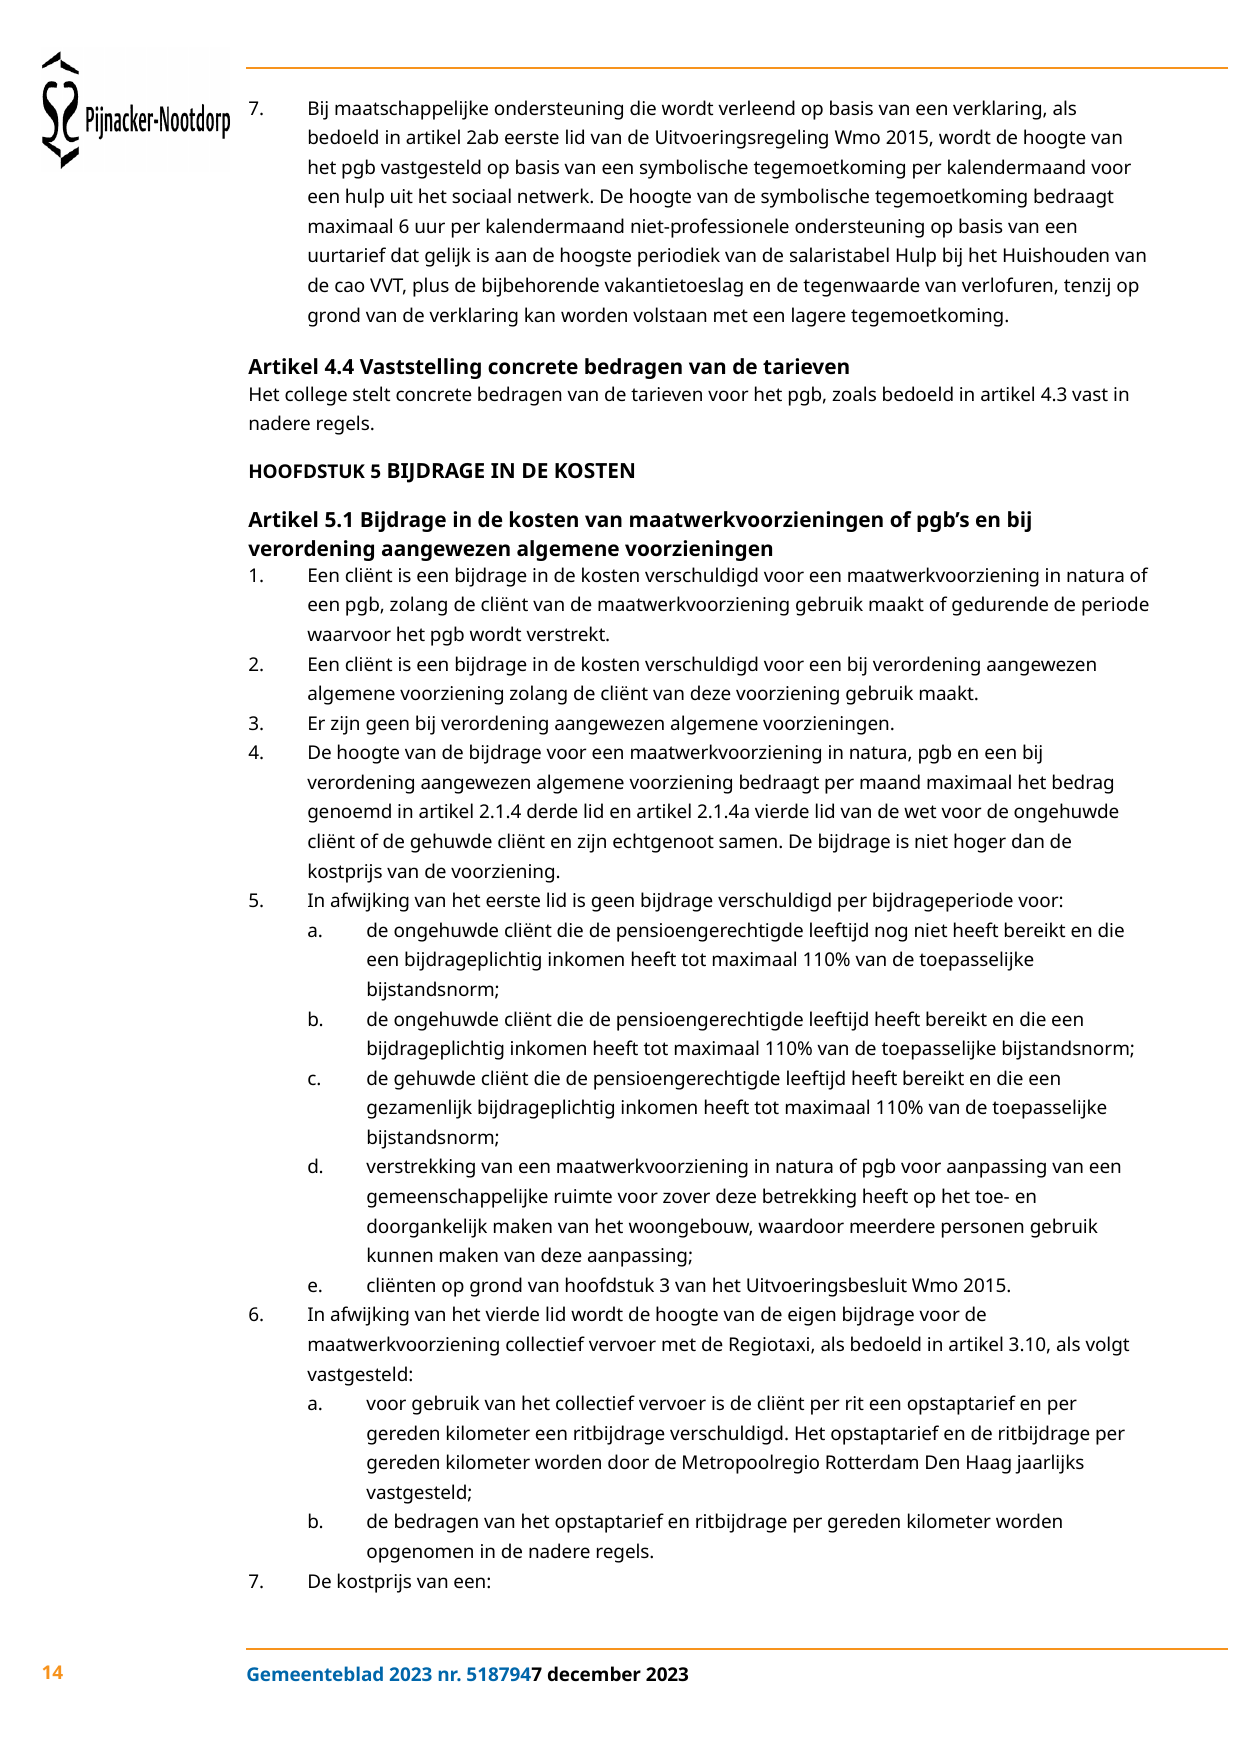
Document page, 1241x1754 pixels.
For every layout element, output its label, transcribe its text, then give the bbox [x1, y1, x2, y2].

list de ongehuwde cliënt die de pensioengerechtigde leeftijd nog niet heeft bereikt en die een bijdrageplichtig inkomen heeft tot maximaal 110% van de toepasselijke bijstandsnorm; [307, 917, 1152, 1002]
list De kostprijs van een: [248, 1568, 1152, 1594]
list In afwijking van het eerste lid is geen bijdrage verschuldigd per bijdrageperiode voor: [248, 887, 1152, 913]
list voor gebruik van het collectief vervoer is de cliënt per rit een opstaptarief en per gereden kilometer een ritbijdrage verschuldigd. Het opstaptarief en de ritbijdrage per gereden kilometer worden door de Metropoolregio Rotterdam Den Haag jaarlijks vastgesteld; [307, 1390, 1152, 1505]
list cliënten op grond van hoofdstuk 3 van het Uitvoeringsbesluit Wmo 2015. [307, 1272, 1152, 1298]
picture [41, 47, 231, 172]
text Het college stelt concrete bedragen van de tarieven voor het pgb, zoals bedoeld in artikel 4.3 vast in nadere regels. [248, 381, 1152, 436]
list Er zijn geen bij verordening aangewezen algemene voorzieningen. [248, 710, 1152, 736]
list In afwijking van het vierde lid wordt de hoogte van de eigen bijdrage voor de maatwerkvoorziening collectief vervoer met de Regiotaxi, als bedoeld in artikel 3.10, als volgt vastgesteld: [248, 1302, 1152, 1387]
list Een cliënt is een bijdrage in de kosten verschuldigd voor een bij verordening aangewezen algemene voorziening zolang de cliënt van deze voorziening gebruik maakt. [248, 651, 1152, 706]
text Artikel 4.4 Vaststelling concrete bedragen van de tarieven [248, 352, 1152, 381]
list De hoogte van de bijdrage voor een maatwerkvoorziening in natura, pgb en een bij verordening aangewezen algemene voorziening bedraagt per maand maximaal het bedrag genoemd in artikel 2.1.4 derde lid en artikel 2.1.4a vierde lid van de wet voor de ongehuwde cliënt of de gehuwde cliënt en zijn echtgenoot samen. De bijdrage is niet hoger dan de kostprijs van de voorziening. [248, 739, 1152, 884]
text Artikel 5.1 Bijdrage in de kosten van maatwerkvoorzieningen of pgb’s en bij verordening aangewezen algemene voorzieningen [248, 505, 1152, 562]
text HOOFDSTUK 5 BIJDRAGE IN DE KOSTEN [248, 456, 1152, 484]
list de ongehuwde cliënt die de pensioengerechtigde leeftijd heeft bereikt en die een bijdrageplichtig inkomen heeft tot maximaal 110% van de toepasselijke bijstandsnorm; [307, 1006, 1152, 1061]
list de bedragen van het opstaptarief en ritbijdrage per gereden kilometer worden opgenomen in de nadere regels. [307, 1509, 1152, 1564]
list de gehuwde cliënt die de pensioengerechtigde leeftijd heeft bereikt en die een gezamenlijk bijdrageplichtig inkomen heeft tot maximaal 110% van de toepasselijke bijstandsnorm; [307, 1065, 1152, 1150]
list verstrekking van een maatwerkvoorziening in natura of pgb voor aanpassing van een gemeenschappelijke ruimte voor zover deze betrekking heeft op het toe- en doorgankelijk maken van het woongebouw, waardoor meerdere personen gebruik kunnen maken van deze aanpassing; [307, 1154, 1152, 1268]
list Een cliënt is een bijdrage in de kosten verschuldigd voor een maatwerkvoorziening in natura of een pgb, zolang de cliënt van de maatwerkvoorziening gebruik maakt of gedurende de periode waarvoor het pgb wordt verstrekt. [248, 562, 1152, 647]
list Bij maatschappelijke ondersteuning die wordt verleend op basis van een verklaring, als bedoeld in artikel 2ab eerste lid van de Uitvoeringsregeling Wmo 2015, wordt de hoogte van het pgb vastgesteld op basis van een symbolische tegemoetkoming per kalendermaand voor een hulp uit het sociaal netwerk. De hoogte van de symbolische tegemoetkoming bedraagt maximaal 6 uur per kalendermaand niet-professionele ondersteuning op basis van een uurtarief dat gelijk is aan de hoogste periodiek van de salaristabel Hulp bij het Huishouden van de cao VVT, plus de bijbehorende vakantietoeslag en de tegenwaarde van verlofuren, tenzij op grond van de verklaring kan worden volstaan met een lagere tegemoetkoming. [248, 95, 1152, 328]
